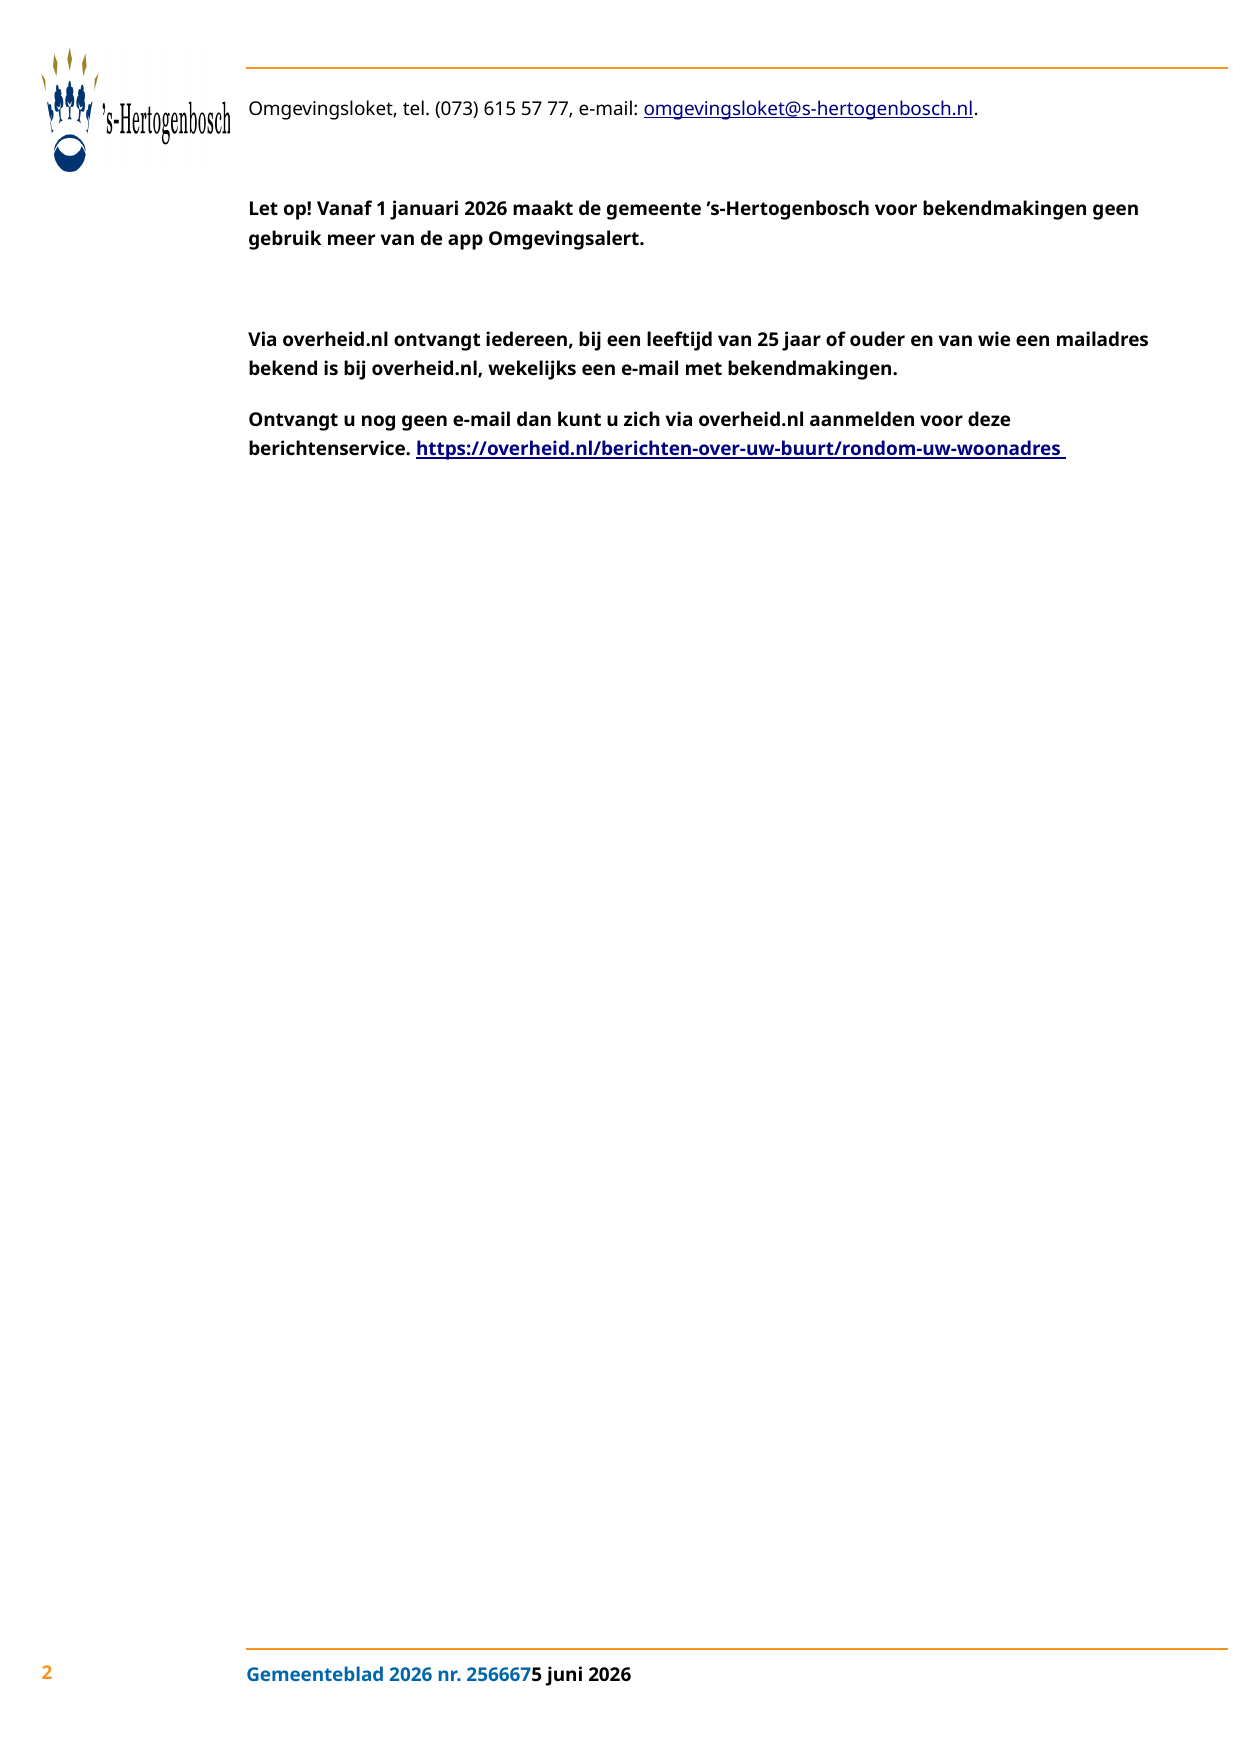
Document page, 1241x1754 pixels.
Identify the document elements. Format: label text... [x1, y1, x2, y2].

text Ontvangt u nog geen e-mail dan kunt u zich via overheid.nl aanmelden voor deze berichtenservice. https://overheid.nl/berichten-over-uw-buurt/rondom-uw-woonadres [248, 406, 1152, 461]
text Via overheid.nl ontvangt iedereen, bij een leeftijd van 25 jaar of ouder en van wie een mailadres bekend is bij overheid.nl, wekelijks een e-mail met bekendmakingen. [248, 326, 1152, 381]
text Omgevingsloket, tel. (073) 615 57 77, e-mail: omgevingsloket@s-hertogenbosch.nl. [248, 95, 1152, 121]
text Let op! Vanaf 1 januari 2026 maakt de gemeente ’s-Hertogenbosch voor bekendmakingen geen gebruik meer van de app Omgevingsalert. [248, 196, 1152, 251]
picture [41, 47, 231, 172]
